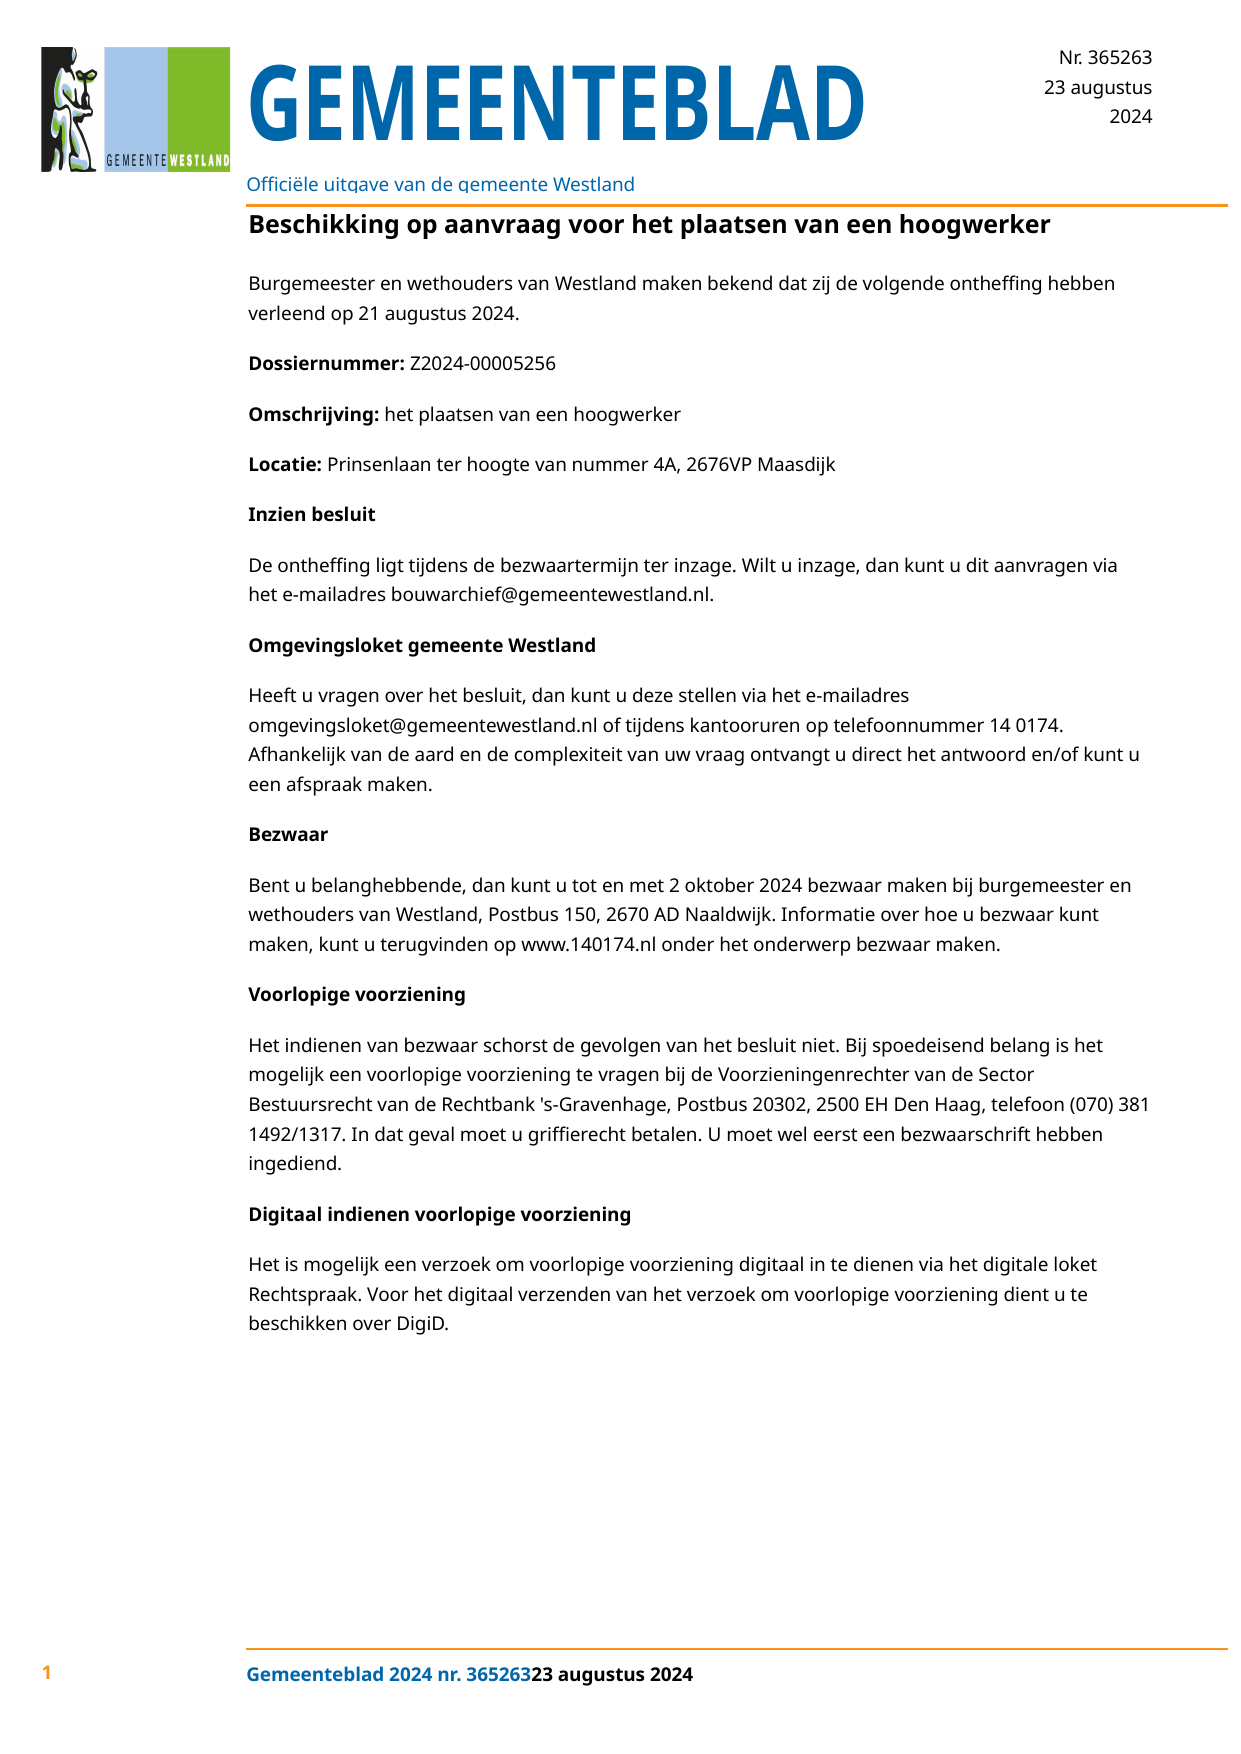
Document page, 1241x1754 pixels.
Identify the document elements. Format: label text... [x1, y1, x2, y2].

text Locatie: Prinsenlaan ter hoogte van nummer 4A, 2676VP Maasdijk [248, 451, 1152, 477]
text Omschrijving: het plaatsen van een hoogwerker [248, 401, 1152, 426]
text Voorlopige voorziening [248, 982, 1152, 1007]
text Bezwaar [248, 822, 1152, 847]
picture [41, 47, 231, 172]
text Beschikking op aanvraag voor het plaatsen van een hoogwerker [248, 207, 1152, 241]
text Dossiernummer: Z2024-00005256 [248, 350, 1152, 376]
text Digitaal indienen voorlopige voorziening [248, 1201, 1152, 1226]
text Burgemeester en wethouders van Westland maken bekend dat zij de volgende ontheffing hebben verleend op 21 augustus 2024. [248, 270, 1152, 326]
text Het is mogelijk een verzoek om voorlopige voorziening digitaal in te dienen via het digitale loket Rechtspraak. Voor het digitaal verzenden van het verzoek om voorlopige voorziening dient u te beschikken over DigiD. [248, 1251, 1152, 1336]
text Omgevingsloket gemeente Westland [248, 632, 1152, 658]
text Inzien besluit [248, 502, 1152, 527]
text Heeft u vragen over het besluit, dan kunt u deze stellen via het e-mailadres omgevingsloket@gemeentewestland.nl of tijdens kantooruren op telefoonnummer 14 0174. Afhankelijk van de aard en de complexiteit van uw vraag ontvangt u direct het antwoord en/of kunt u een afspraak maken. [248, 682, 1152, 797]
text Het indienen van bezwaar schorst de gevolgen van het besluit niet. Bij spoedeisend belang is het mogelijk een voorlopige voorziening te vragen bij de Voorzieningenrechter van de Sector Bestuursrecht van de Rechtbank 's-Gravenhage, Postbus 20302, 2500 EH Den Haag, telefoon (070) 381 1492/1317. In dat geval moet u griffierecht betalen. U moet wel eerst een bezwaarschrift hebben ingediend. [248, 1032, 1152, 1176]
text Bent u belanghebbende, dan kunt u tot en met 2 oktober 2024 bezwaar maken bij burgemeester en wethouders van Westland, Postbus 150, 2670 AD Naaldwijk. Informatie over hoe u bezwaar kunt maken, kunt u terugvinden op www.140174.nl onder het onderwerp bezwaar maken. [248, 872, 1152, 957]
text De ontheffing ligt tijdens de bezwaartermijn ter inzage. Wilt u inzage, dan kunt u dit aanvragen via het e-mailadres bouwarchief@gemeentewestland.nl. [248, 552, 1152, 607]
